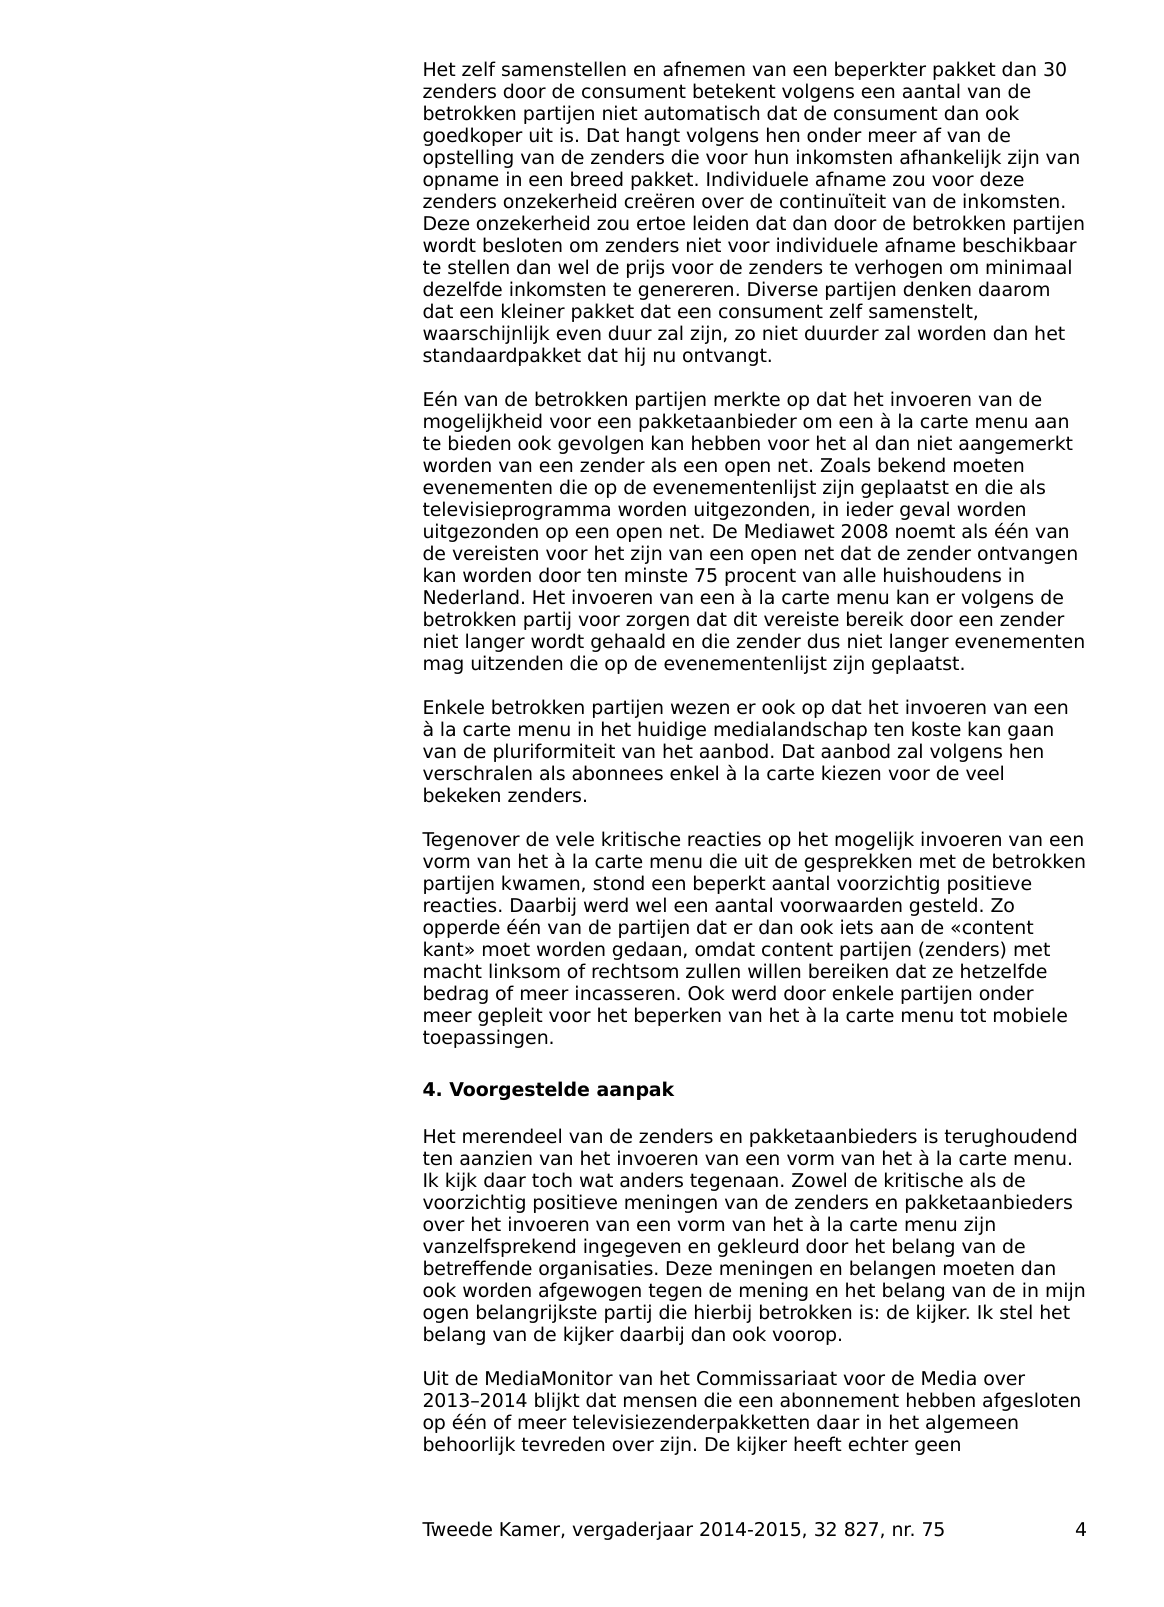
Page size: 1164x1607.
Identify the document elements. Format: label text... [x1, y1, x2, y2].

text Uit de MediaMonitor van het Commissariaat voor de Media over 2013–2014 blijkt dat mensen die een abonnement hebben afgesloten op één of meer televisiezenderpakketten daar in het algemeen behoorlijk tevreden over zijn. De kijker heeft echter geen [422, 1368, 1087, 1456]
subtitle 4. Voorgestelde aanpak [422, 1079, 1087, 1101]
text Het zelf samenstellen en afnemen van een beperkter pakket dan 30 zenders door de consument betekent volgens een aantal van de betrokken partijen niet automatisch dat de consument dan ook goedkoper uit is. Dat hangt volgens hen onder meer af van de opstelling van de zenders die voor hun inkomsten afhankelijk zijn van opname in een breed pakket. Individuele afname zou voor deze zenders onzekerheid creëren over de continuïteit van de inkomsten. Deze onzekerheid zou ertoe leiden dat dan door de betrokken partijen wordt besloten om zenders niet voor individuele afname beschikbaar te stellen dan wel de prijs voor de zenders te verhogen om minimaal dezelfde inkomsten te genereren. Diverse partijen denken daarom dat een kleiner pakket dat een consument zelf samenstelt, waarschijnlijk even duur zal zijn, zo niet duurder zal worden dan het standaardpakket dat hij nu ontvangt. [422, 59, 1087, 367]
text Enkele betrokken partijen wezen er ook op dat het invoeren van een à la carte menu in het huidige medialandschap ten koste kan gaan van de pluriformiteit van het aanbod. Dat aanbod zal volgens hen verschralen als abonnees enkel à la carte kiezen voor de veel bekeken zenders. [422, 697, 1087, 807]
text Eén van de betrokken partijen merkte op dat het invoeren van de mogelijkheid voor een pakketaanbieder om een à la carte menu aan te bieden ook gevolgen kan hebben voor het al dan niet aangemerkt worden van een zender als een open net. Zoals bekend moeten evenementen die op de evenementenlijst zijn geplaatst en die als televisieprogramma worden uitgezonden, in ieder geval worden uitgezonden op een open net. De Mediawet 2008 noemt als één van de vereisten voor het zijn van een open net dat de zender ontvangen kan worden door ten minste 75 procent van alle huishoudens in Nederland. Het invoeren van een à la carte menu kan er volgens de betrokken partij voor zorgen dat dit vereiste bereik door een zender niet langer wordt gehaald en die zender dus niet langer evenementen mag uitzenden die op de evenementenlijst zijn geplaatst. [422, 389, 1087, 675]
text Het merendeel van de zenders en pakketaanbieders is terughoudend ten aanzien van het invoeren van een vorm van het à la carte menu. Ik kijk daar toch wat anders tegenaan. Zowel de kritische als de voorzichtig positieve meningen van de zenders en pakketaanbieders over het invoeren van een vorm van het à la carte menu zijn vanzelfsprekend ingegeven en gekleurd door het belang van de betreffende organisaties. Deze meningen en belangen moeten dan ook worden afgewogen tegen de mening en het belang van de in mijn ogen belangrijkste partij die hierbij betrokken is: de kijker. Ik stel het belang van de kijker daarbij dan ook voorop. [422, 1126, 1087, 1346]
text Tegenover de vele kritische reacties op het mogelijk invoeren van een vorm van het à la carte menu die uit de gesprekken met de betrokken partijen kwamen, stond een beperkt aantal voorzichtig positieve reacties. Daarbij werd wel een aantal voorwaarden gesteld. Zo opperde één van de partijen dat er dan ook iets aan de «content kant» moet worden gedaan, omdat content partijen (zenders) met macht linksom of rechtsom zullen willen bereiken dat ze hetzelfde bedrag of meer incasseren. Ook werd door enkele partijen onder meer gepleit voor het beperken van het à la carte menu tot mobiele toepassingen. [422, 829, 1087, 1049]
